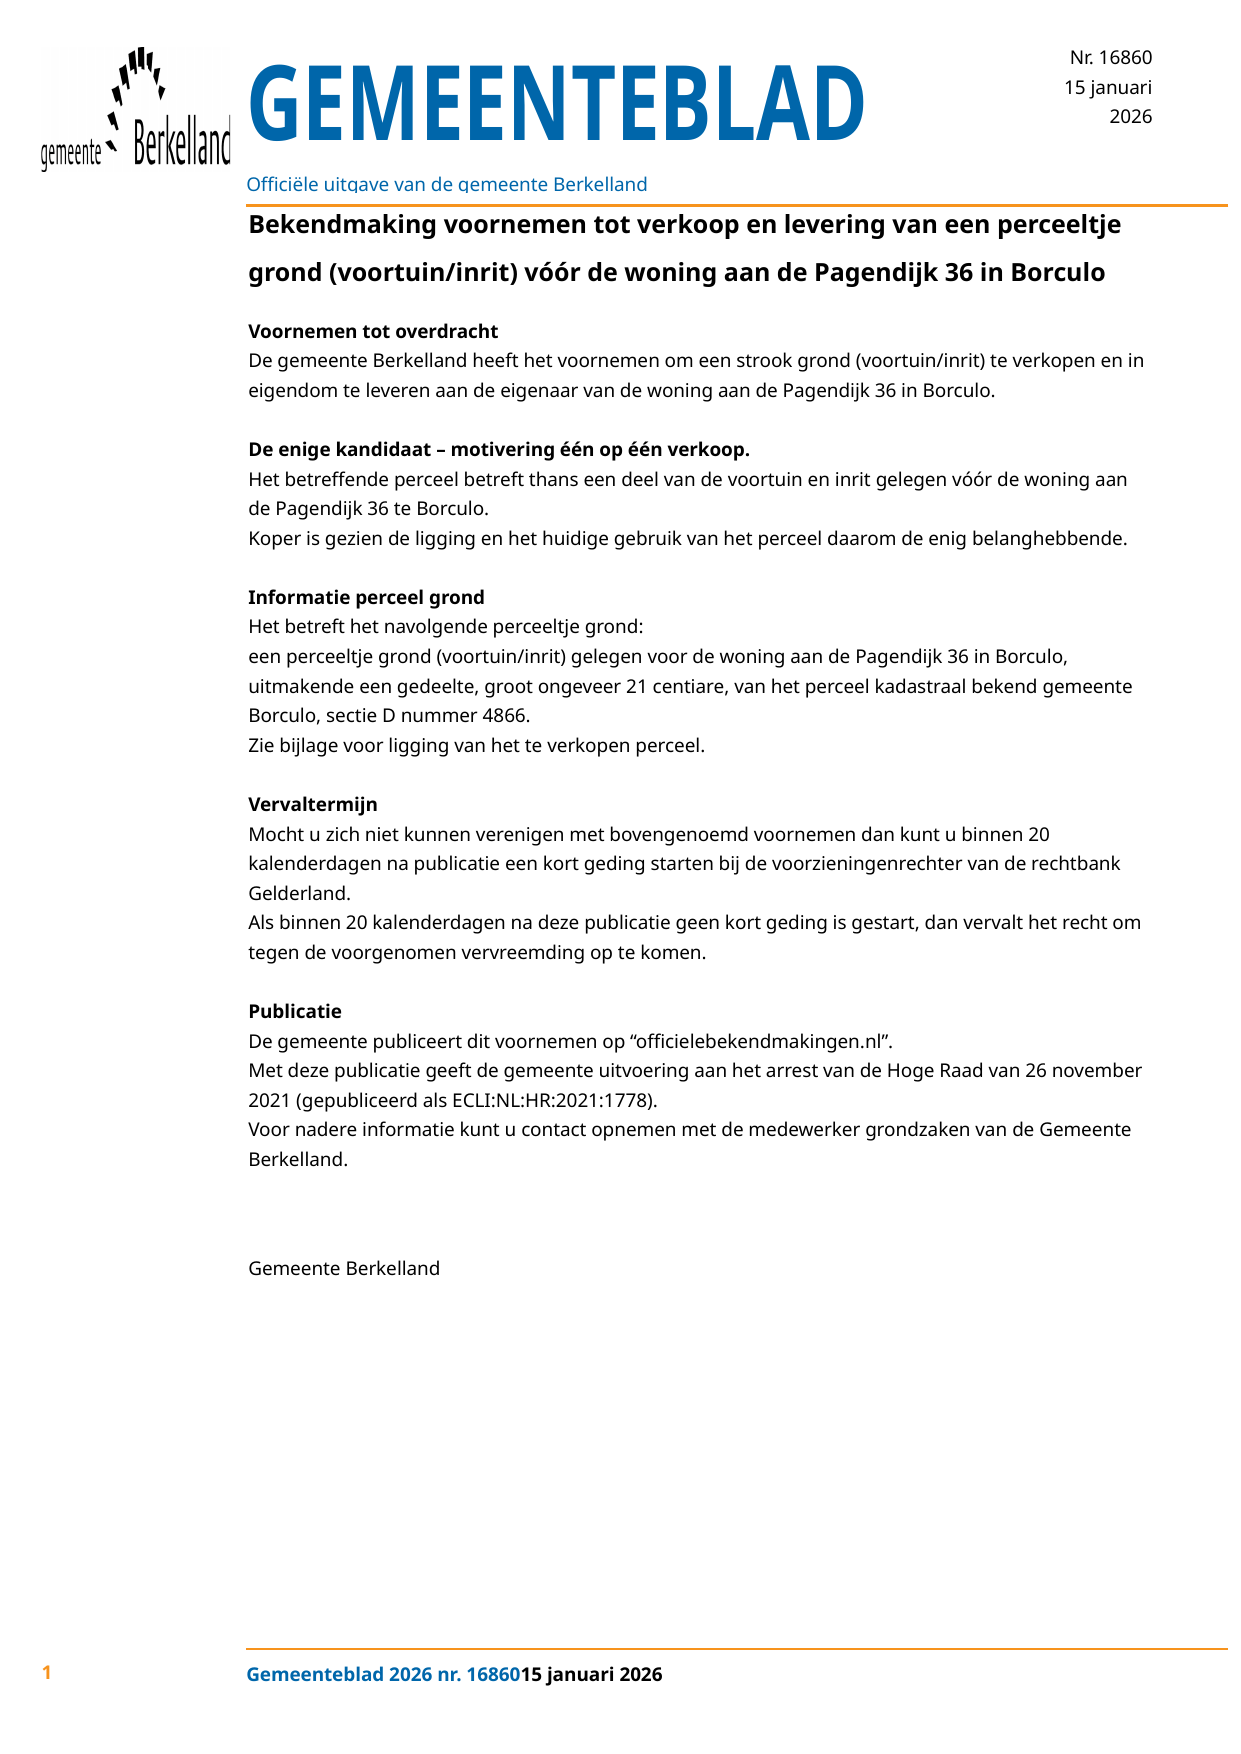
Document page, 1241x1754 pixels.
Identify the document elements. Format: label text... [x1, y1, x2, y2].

text Vervaltermijn [248, 791, 1152, 817]
text De gemeente publiceert dit voornemen op “officielebekendmakingen.nl”. [248, 1028, 1152, 1054]
text Informatie perceel grond [248, 584, 1152, 610]
text Zie bijlage voor ligging van het te verkopen perceel. [248, 732, 1152, 758]
text Als binnen 20 kalenderdagen na deze publicatie geen kort geding is gestart, dan vervalt het recht om tegen de voorgenomen vervreemding op te komen. [248, 909, 1152, 965]
text Voor nadere informatie kunt u contact opnemen met de medewerker grondzaken van de Gemeente Berkelland. [248, 1117, 1152, 1172]
text Publicatie [248, 998, 1152, 1024]
text Met deze publicatie geeft de gemeente uitvoering aan het arrest van de Hoge Raad van 26 november 2021 (gepubliceerd als ECLI:NL:HR:2021:1778). [248, 1057, 1152, 1113]
text Mocht u zich niet kunnen verenigen met bovengenoemd voornemen dan kunt u binnen 20 kalenderdagen na publicatie een kort geding starten bij de voorzieningenrechter van de rechtbank Gelderland. [248, 821, 1152, 906]
text Gemeente Berkelland [248, 1255, 1152, 1280]
text Voornemen tot overdracht [248, 318, 1152, 344]
text Koper is gezien de ligging en het huidige gebruik van het perceel daarom de enig belanghebbende. [248, 525, 1152, 551]
text Bekendmaking voornemen tot verkoop en levering van een perceeltje grond (voortuin/inrit) vóór de woning aan de Pagendijk 36 in Borculo [248, 207, 1152, 288]
text De gemeente Berkelland heeft het voornemen om een strook grond (voortuin/inrit) te verkopen en in eigendom te leveren aan de eigenaar van de woning aan de Pagendijk 36 in Borculo. [248, 347, 1152, 403]
text Het betreffende perceel betreft thans een deel van de voortuin en inrit gelegen vóór de woning aan de Pagendijk 36 te Borculo. [248, 466, 1152, 521]
text Het betreft het navolgende perceeltje grond: [248, 614, 1152, 639]
text een perceeltje grond (voortuin/inrit) gelegen voor de woning aan de Pagendijk 36 in Borculo, uitmakende een gedeelte, groot ongeveer 21 centiare, van het perceel kadastraal bekend gemeente Borculo, sectie D nummer 4866. [248, 643, 1152, 728]
picture [41, 47, 231, 172]
text De enige kandidaat – motivering één op één verkoop. [248, 436, 1152, 462]
